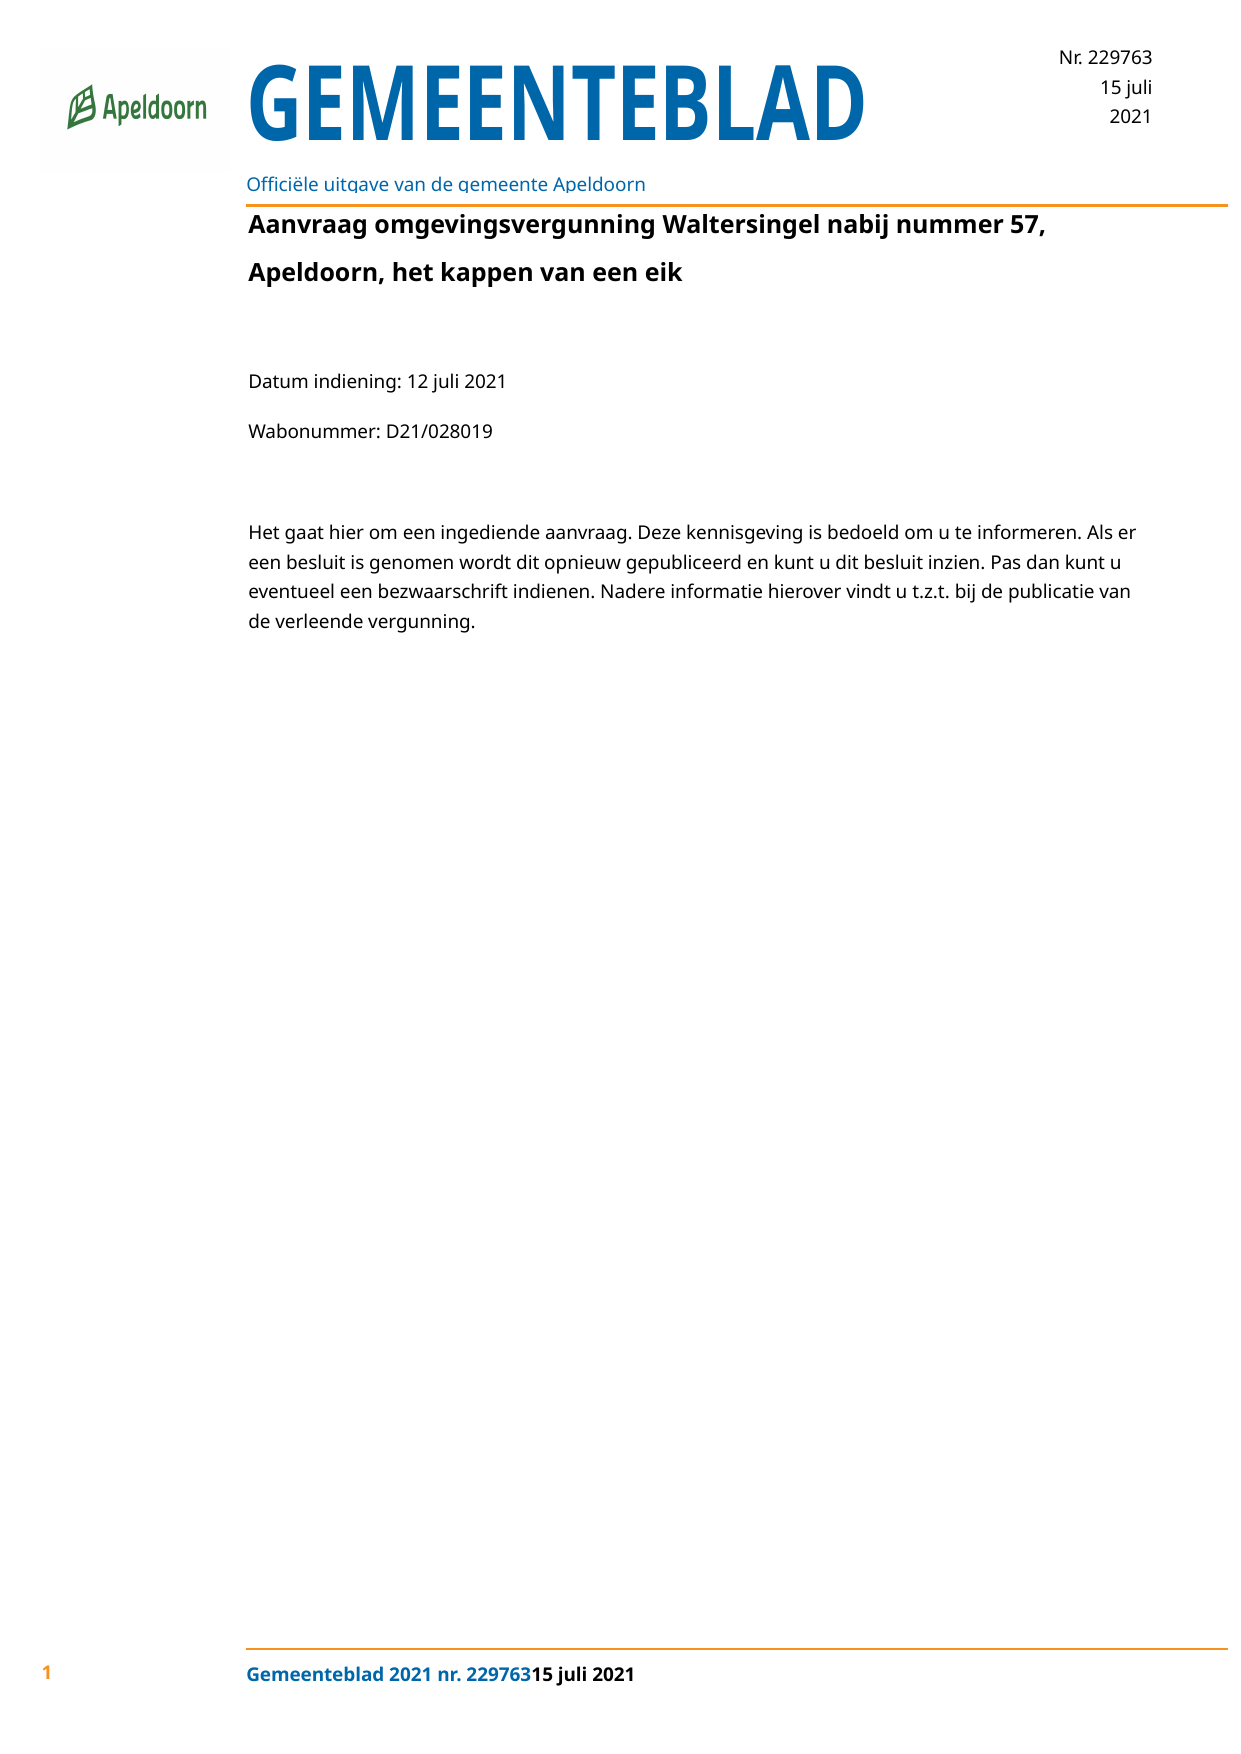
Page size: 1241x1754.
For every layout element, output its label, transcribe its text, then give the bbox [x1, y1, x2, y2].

text Wabonummer: D21/028019 [248, 419, 1152, 444]
text Het gaat hier om een ingediende aanvraag. Deze kennisgeving is bedoeld om u te informeren. Als er een besluit is genomen wordt dit opnieuw gepubliceerd en kunt u dit besluit inzien. Pas dan kunt u eventueel een bezwaarschrift indienen. Nadere informatie hierover vindt u t.z.t. bij de publicatie van de verleende vergunning. [248, 519, 1152, 634]
text Datum indiening: 12 juli 2021 [248, 368, 1152, 394]
text Aanvraag omgevingsvergunning Waltersingel nabij nummer 57, Apeldoorn, het kappen van een eik [248, 207, 1152, 288]
picture [41, 47, 231, 172]
